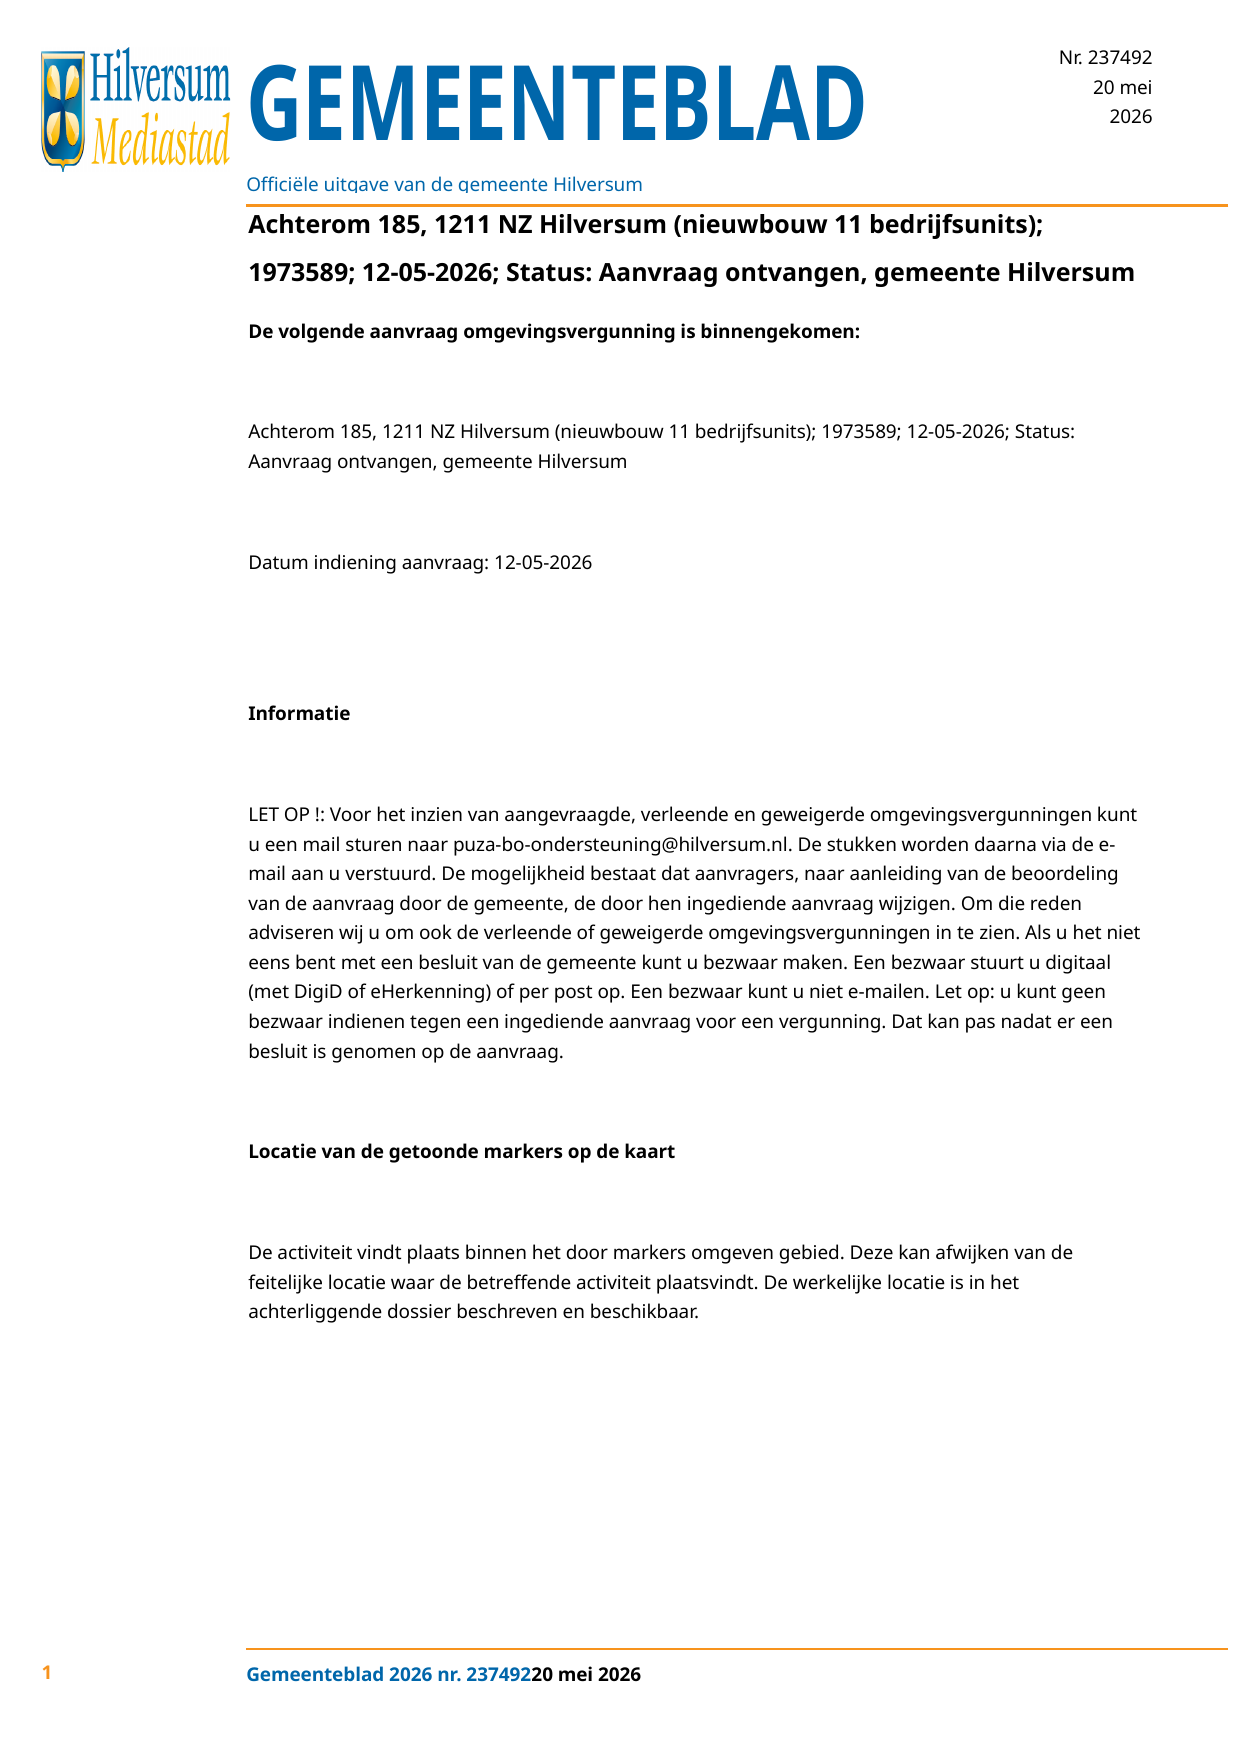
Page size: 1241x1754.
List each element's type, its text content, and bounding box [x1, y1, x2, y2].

text Datum indiening aanvraag: 12-05-2026 [248, 549, 1152, 575]
text Achterom 185, 1211 NZ Hilversum (nieuwbouw 11 bedrijfsunits); 1973589; 12-05-2026; Status: Aanvraag ontvangen, gemeente Hilversum [248, 207, 1152, 288]
picture [41, 47, 231, 172]
text Achterom 185, 1211 NZ Hilversum (nieuwbouw 11 bedrijfsunits); 1973589; 12-05-2026; Status: Aanvraag ontvangen, gemeente Hilversum [248, 419, 1152, 474]
text LET OP !: Voor het inzien van aangevraagde, verleende en geweigerde omgevingsvergunningen kunt u een mail sturen naar puza-bo-ondersteuning@hilversum.nl. De stukken worden daarna via de e-mail aan u verstuurd. De mogelijkheid bestaat dat aanvragers, naar aanleiding van de beoordeling van de aanvraag door de gemeente, de door hen ingediende aanvraag wijzigen. Om die reden adviseren wij u om ook de verleende of geweigerde omgevingsvergunningen in te zien. Als u het niet eens bent met een besluit van de gemeente kunt u bezwaar maken. Een bezwaar stuurt u digitaal (met DigiD of eHerkenning) of per post op. Een bezwaar kunt u niet e-mailen. Let op: u kunt geen bezwaar indienen tegen een ingediende aanvraag voor een vergunning. Dat kan pas nadat er een besluit is genomen op de aanvraag. [248, 801, 1152, 1064]
text De volgende aanvraag omgevingsvergunning is binnengekomen: [248, 318, 1152, 344]
text De activiteit vindt plaats binnen het door markers omgeven gebied. Deze kan afwijken van de feitelijke locatie waar de betreffende activiteit plaatsvindt. De werkelijke locatie is in het achterliggende dossier beschreven en beschikbaar. [248, 1239, 1152, 1324]
text Locatie van de getoonde markers op de kaart [248, 1139, 1152, 1164]
text Informatie [248, 700, 1152, 726]
